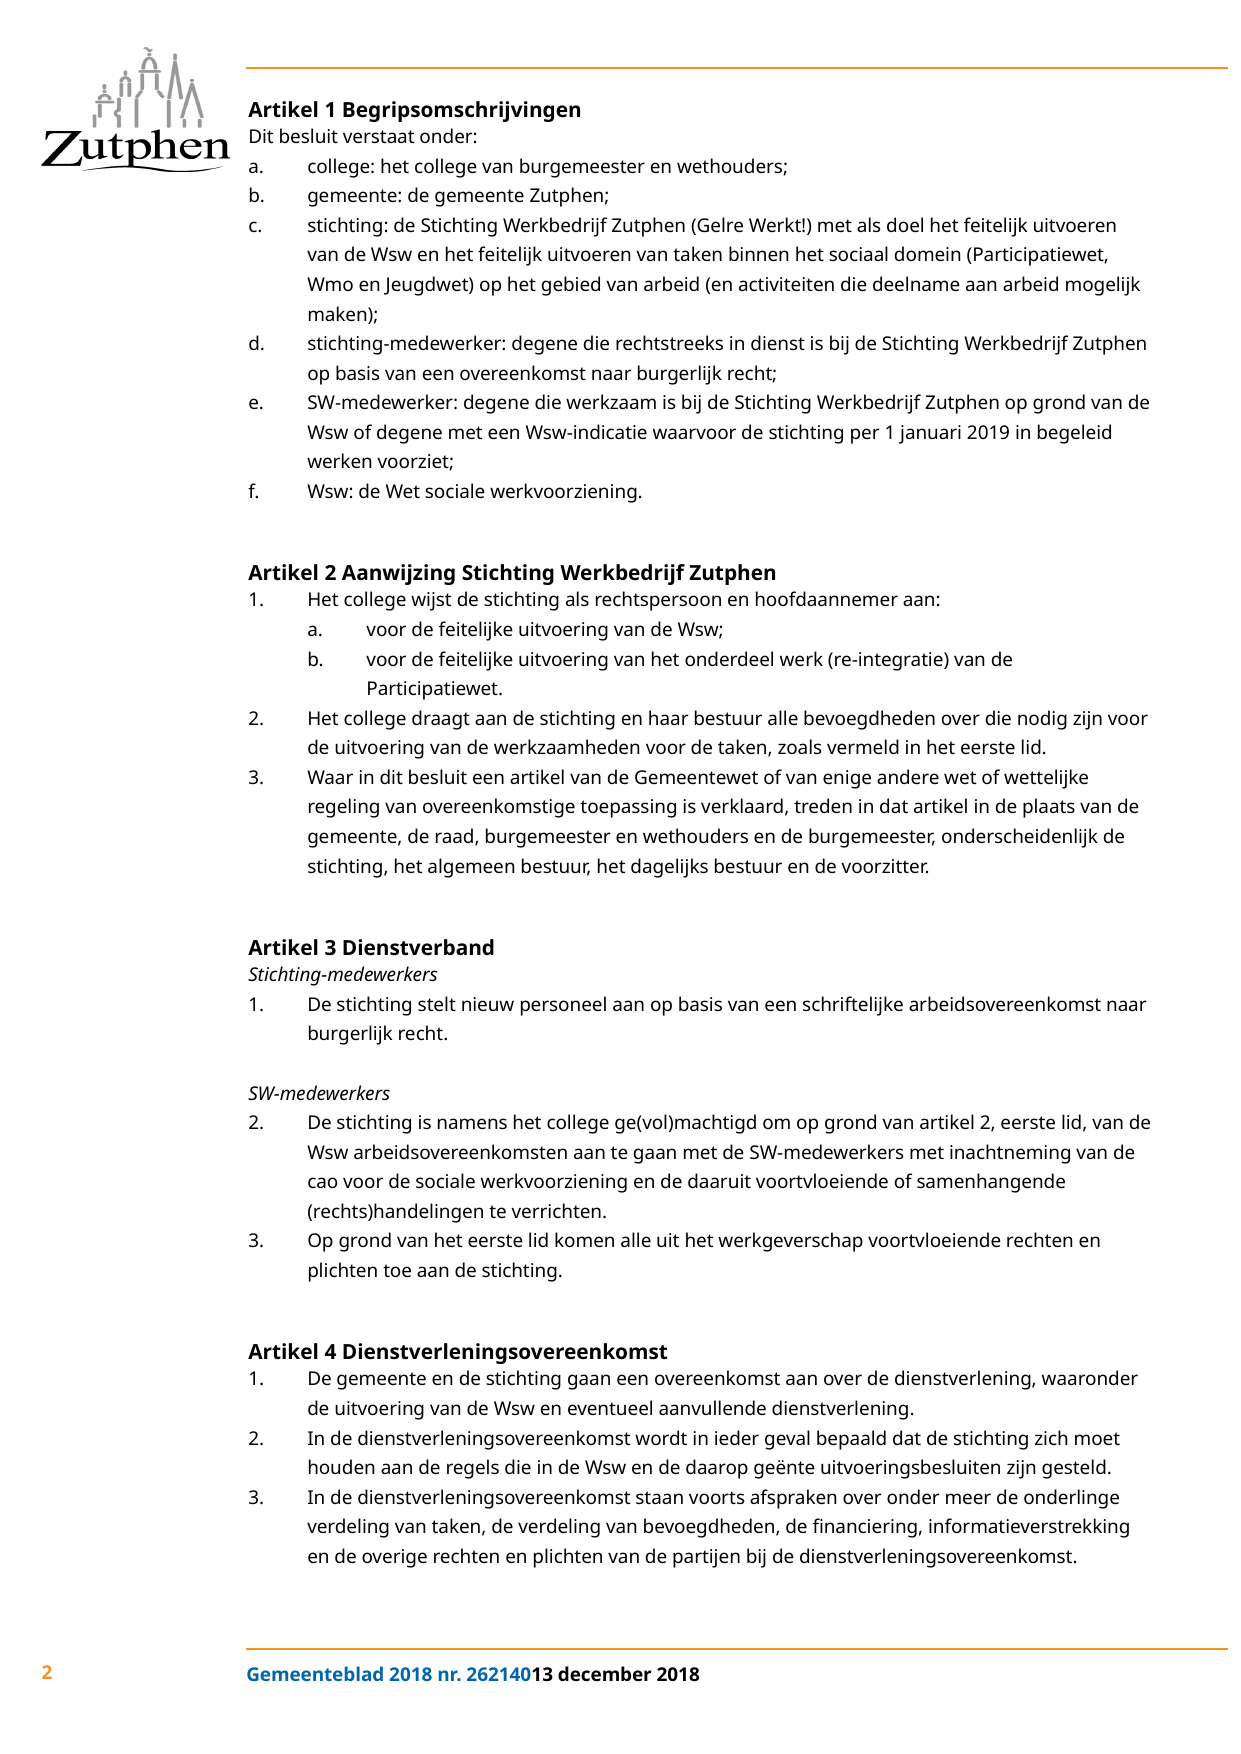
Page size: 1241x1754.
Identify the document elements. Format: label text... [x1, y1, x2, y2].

list In de dienstverleningsovereenkomst staan voorts afspraken over onder meer de onderlinge verdeling van taken, de verdeling van bevoegdheden, de financiering, informatieverstrekking en de overige rechten en plichten van de partijen bij de dienstverleningsovereenkomst. [248, 1484, 1152, 1569]
text Artikel 2 Aanwijzing Stichting Werkbedrijf Zutphen [248, 558, 1152, 587]
text Artikel 4 Dienstverleningsovereenkomst [248, 1337, 1152, 1366]
list SW-medewerker: degene die werkzaam is bij de Stichting Werkbedrijf Zutphen op grond van de Wsw of degene met een Wsw-indicatie waarvoor de stichting per 1 januari 2019 in begeleid werken voorziet; [248, 389, 1152, 474]
list Op grond van het eerste lid komen alle uit het werkgeverschap voortvloeiende rechten en plichten toe aan de stichting. [248, 1228, 1152, 1283]
list Waar in dit besluit een artikel van de Gemeentewet of van enige andere wet of wettelijke regeling van overeenkomstige toepassing is verklaard, treden in dat artikel in de plaats van de gemeente, de raad, burgemeester en wethouders en de burgemeester, onderscheidenlijk de stichting, het algemeen bestuur, het dagelijks bestuur en de voorzitter. [248, 764, 1152, 879]
list stichting: de Stichting Werkbedrijf Zutphen (Gelre Werkt!) met als doel het feitelijk uitvoeren van de Wsw en het feitelijk uitvoeren van taken binnen het sociaal domein (Participatiewet, Wmo en Jeugdwet) op het gebied van arbeid (en activiteiten die deelname aan arbeid mogelijk maken); [248, 212, 1152, 326]
list Het college draagt aan de stichting en haar bestuur alle bevoegdheden over die nodig zijn voor de uitvoering van de werkzaamheden voor de taken, zoals vermeld in het eerste lid. [248, 705, 1152, 760]
text Dit besluit verstaat onder: [248, 123, 1152, 149]
text SW-medewerkers [248, 1080, 1152, 1105]
list Wsw: de Wet sociale werkvoorziening. [248, 478, 1152, 504]
list college: het college van burgemeester en wethouders; [248, 153, 1152, 178]
list De stichting is namens het college ge(vol)machtigd om op grond van artikel 2, eerste lid, van de Wsw arbeidsovereenkomsten aan te gaan met de SW-medewerkers met inachtneming van de cao voor de sociale werkvoorziening en de daaruit voortvloeiende of samenhangende (rechts)handelingen te verrichten. [248, 1109, 1152, 1224]
list Het college wijst de stichting als rechtspersoon en hoofdaannemer aan: [248, 587, 1152, 612]
list voor de feitelijke uitvoering van het onderdeel werk (re-integratie) van de Participatiewet. [307, 646, 1152, 701]
picture [41, 47, 231, 172]
text Stichting-medewerkers [248, 961, 1152, 987]
list De gemeente en de stichting gaan een overeenkomst aan over de dienstverlening, waaronder de uitvoering van de Wsw en eventueel aanvullende dienstverlening. [248, 1366, 1152, 1421]
text Artikel 3 Dienstverband [248, 933, 1152, 961]
list De stichting stelt nieuw personeel aan op basis van een schriftelijke arbeidsovereenkomst naar burgerlijk recht. [248, 991, 1152, 1046]
text Artikel 1 Begripsomschrijvingen [248, 95, 1152, 123]
list voor de feitelijke uitvoering van de Wsw; [307, 616, 1152, 642]
list stichting-medewerker: degene die rechtstreeks in dienst is bij de Stichting Werkbedrijf Zutphen op basis van een overeenkomst naar burgerlijk recht; [248, 330, 1152, 386]
list gemeente: de gemeente Zutphen; [248, 182, 1152, 208]
list In de dienstverleningsovereenkomst wordt in ieder geval bepaald dat de stichting zich moet houden aan de regels die in de Wsw en de daarop geënte uitvoeringsbesluiten zijn gesteld. [248, 1425, 1152, 1480]
